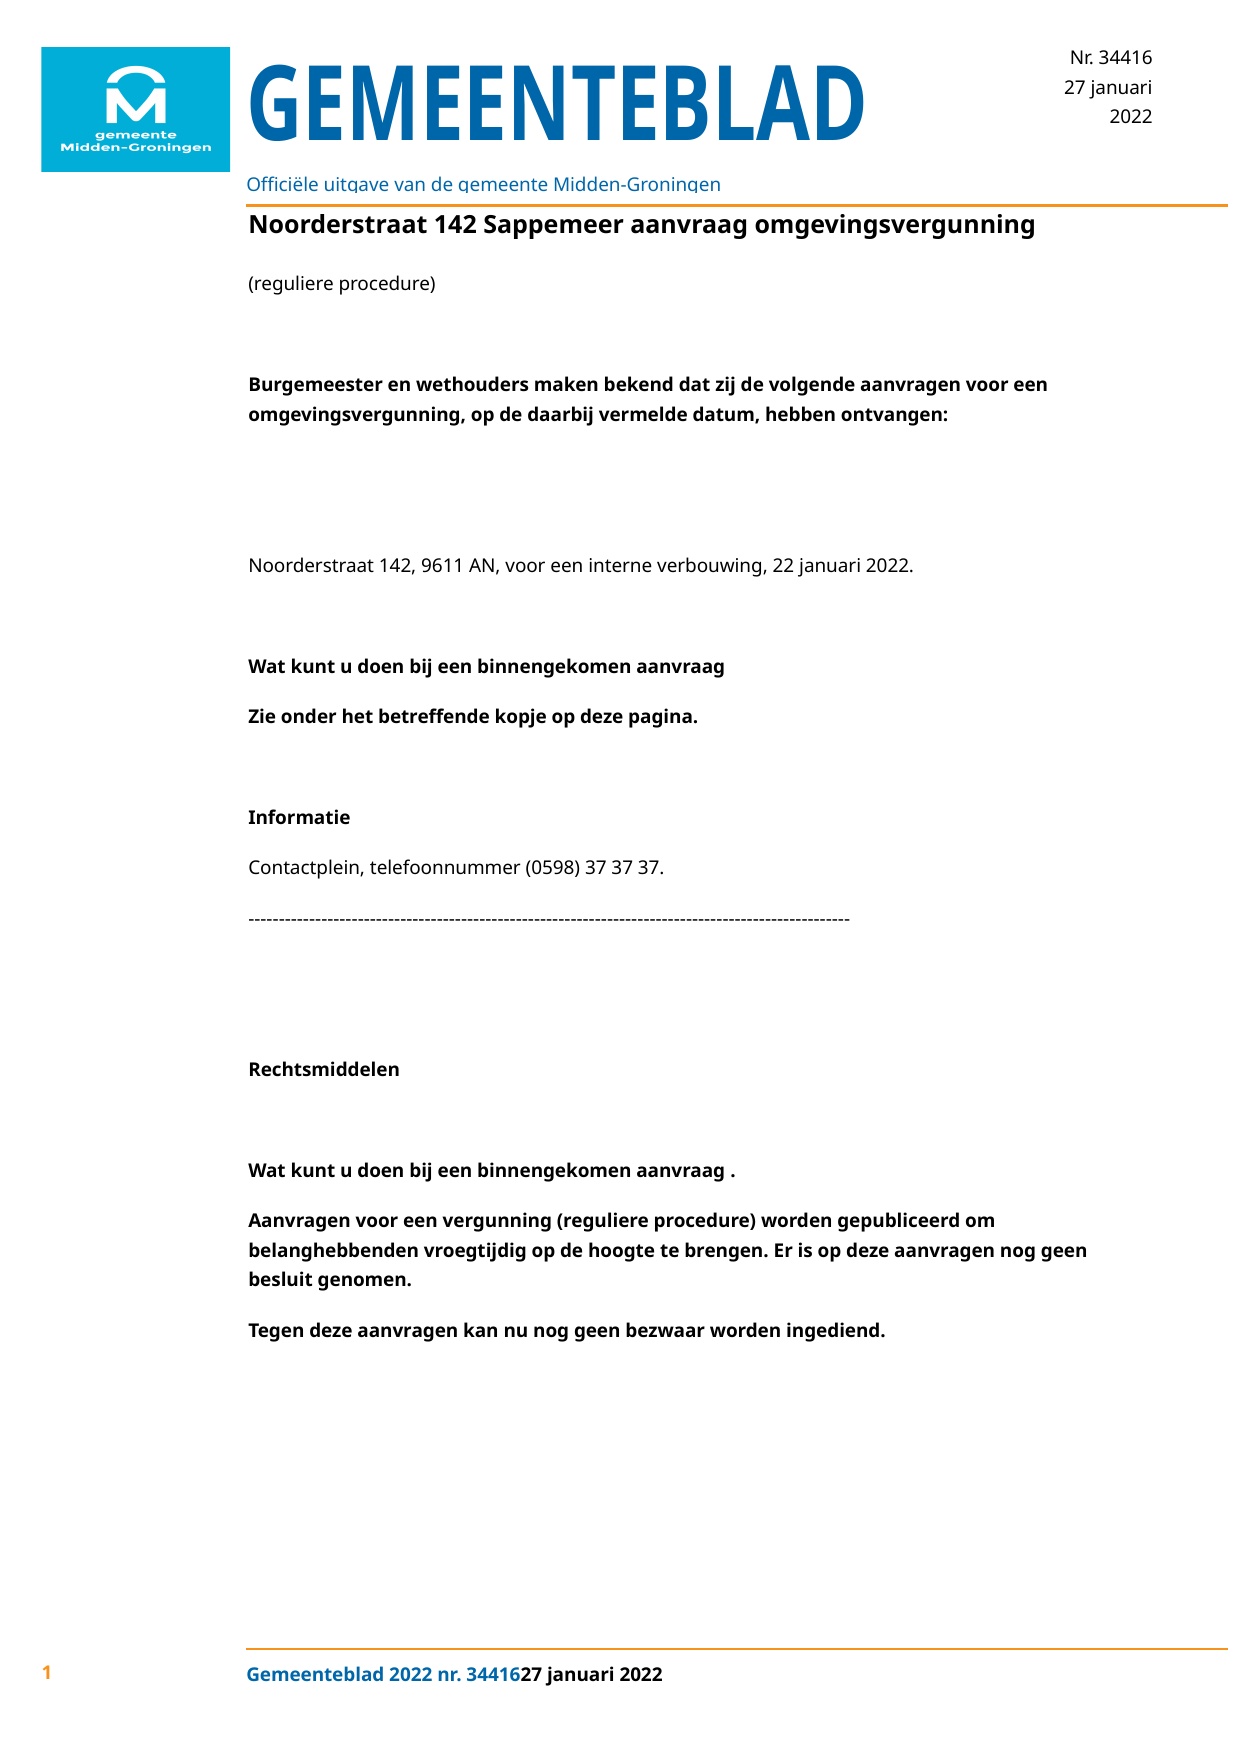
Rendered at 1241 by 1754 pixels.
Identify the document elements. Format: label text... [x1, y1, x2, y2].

text Contactplein, telefoonnummer (0598) 37 37 37. [248, 854, 1152, 880]
picture [184, 146, 190, 153]
text Wat kunt u doen bij een binnengekomen aanvraag . [248, 1157, 1152, 1183]
text Zie onder het betreffende kopje op deze pagina. [248, 703, 1152, 729]
text Noorderstraat 142 Sappemeer aanvraag omgevingsvergunning [248, 207, 1152, 241]
text Tegen deze aanvragen kan nu nog geen bezwaar worden ingediend. [248, 1317, 1152, 1343]
text Wat kunt u doen bij een binnengekomen aanvraag [248, 653, 1152, 678]
text (reguliere procedure) [248, 270, 1152, 296]
text Rechtsmiddelen [248, 1056, 1152, 1082]
text Aanvragen voor een vergunning (reguliere procedure) worden gepubliceerd om belanghebbenden vroegtijdig op de hoogte te brengen. Er is op deze aanvragen nog geen besluit genomen. [248, 1207, 1152, 1292]
text --------------------------------------------------------------------------------------------------- [248, 905, 1152, 931]
picture [107, 89, 165, 122]
text Burgemeester en wethouders maken bekend dat zij de volgende aanvragen voor een omgevingsvergunning, op de daarbij vermelde datum, hebben ontvangen: [248, 371, 1152, 426]
text Informatie [248, 804, 1152, 830]
text Noorderstraat 142, 9611 AN, voor een interne verbouwing, 22 januari 2022. [248, 552, 1152, 578]
picture [108, 66, 164, 82]
